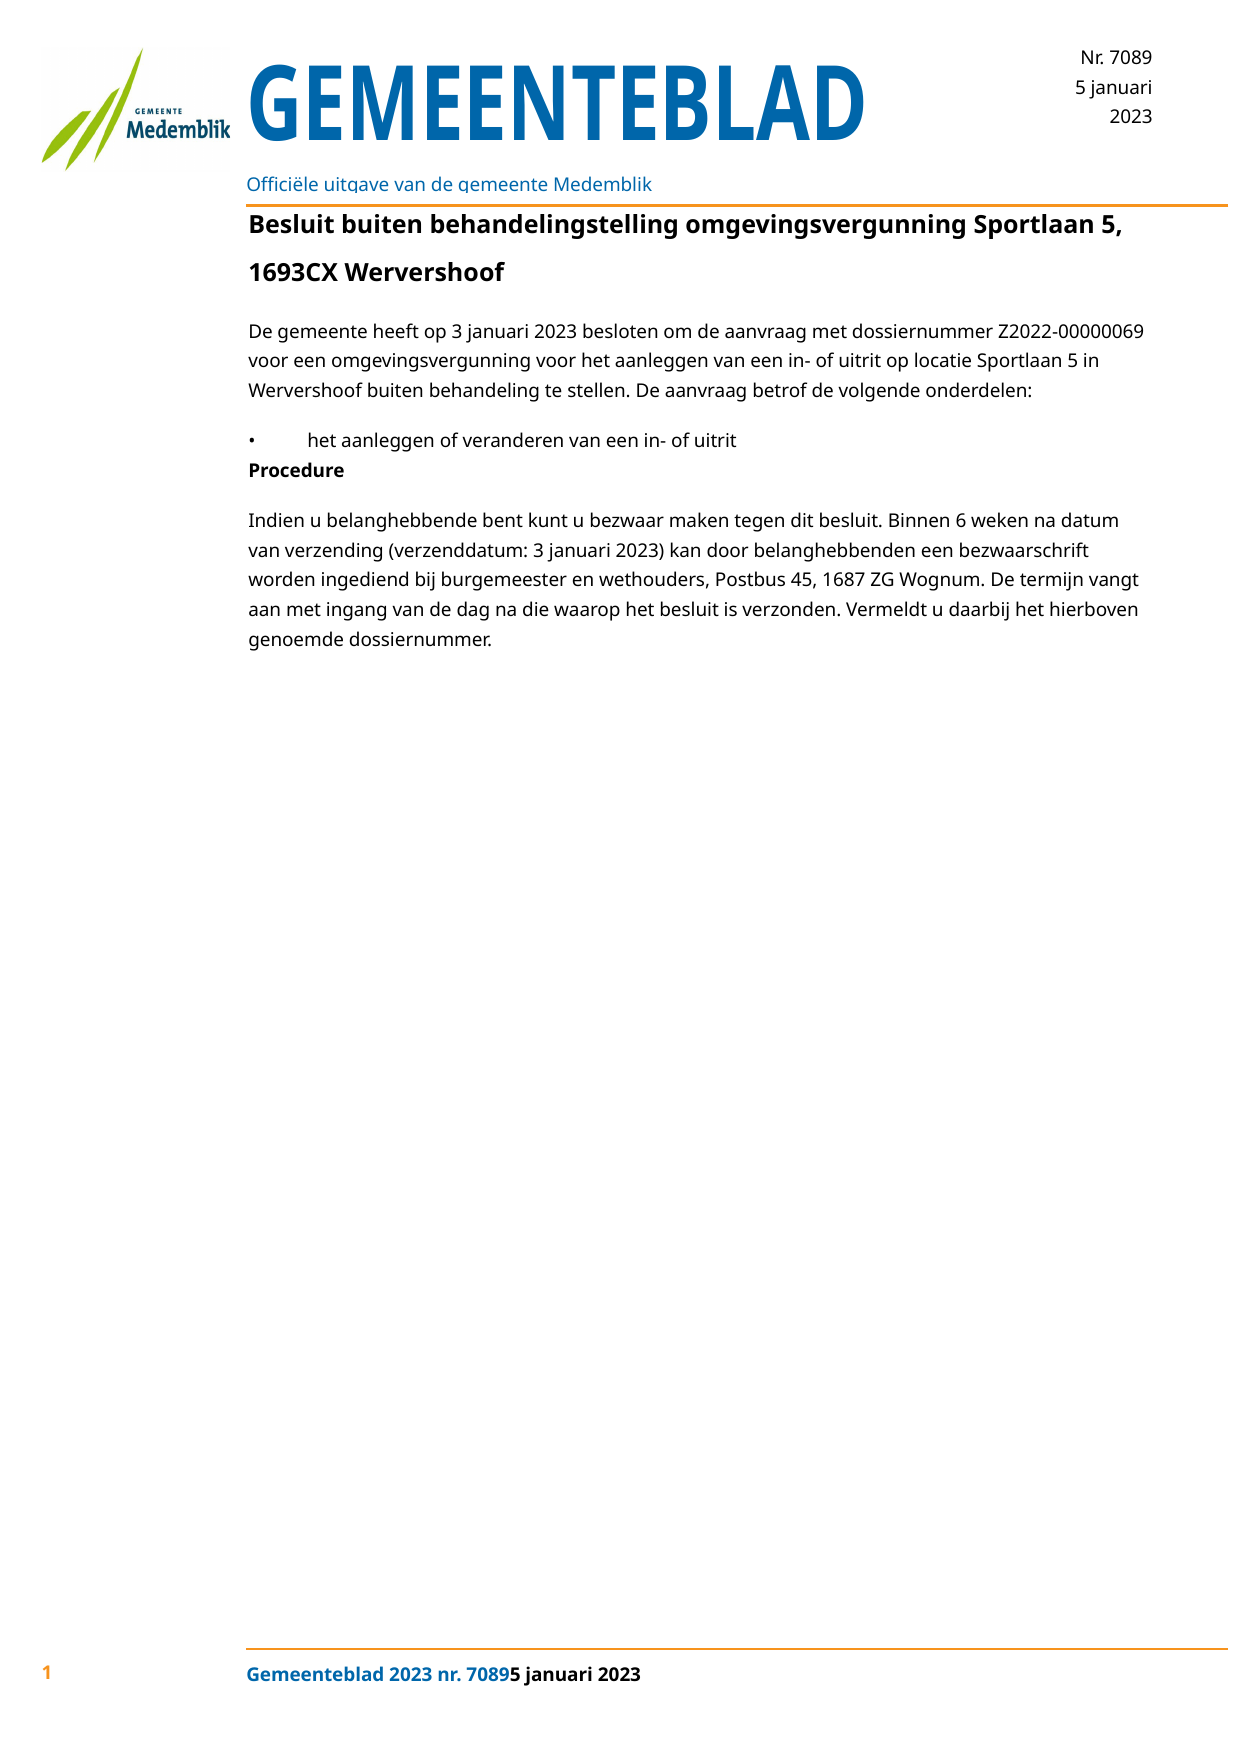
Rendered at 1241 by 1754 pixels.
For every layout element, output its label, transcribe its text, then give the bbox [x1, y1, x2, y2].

picture [41, 47, 231, 172]
text Besluit buiten behandelingstelling omgevingsvergunning Sportlaan 5, 1693CX Wervershoof [248, 207, 1152, 288]
text Procedure [248, 457, 1152, 483]
list het aanleggen of veranderen van een in- of uitrit [248, 427, 1152, 453]
text Indien u belanghebbende bent kunt u bezwaar maken tegen dit besluit. Binnen 6 weken na datum van verzending (verzenddatum: 3 januari 2023) kan door belanghebbenden een bezwaarschrift worden ingediend bij burgemeester en wethouders, Postbus 45, 1687 ZG Wognum. De termijn vangt aan met ingang van de dag na die waarop het besluit is verzonden. Vermeldt u daarbij het hierboven genoemde dossiernummer. [248, 507, 1152, 652]
text De gemeente heeft op 3 januari 2023 besloten om de aanvraag met dossiernummer Z2022-00000069 voor een omgevingsvergunning voor het aanleggen van een in- of uitrit op locatie Sportlaan 5 in Wervershoof buiten behandeling te stellen. De aanvraag betrof de volgende onderdelen: [248, 318, 1152, 403]
